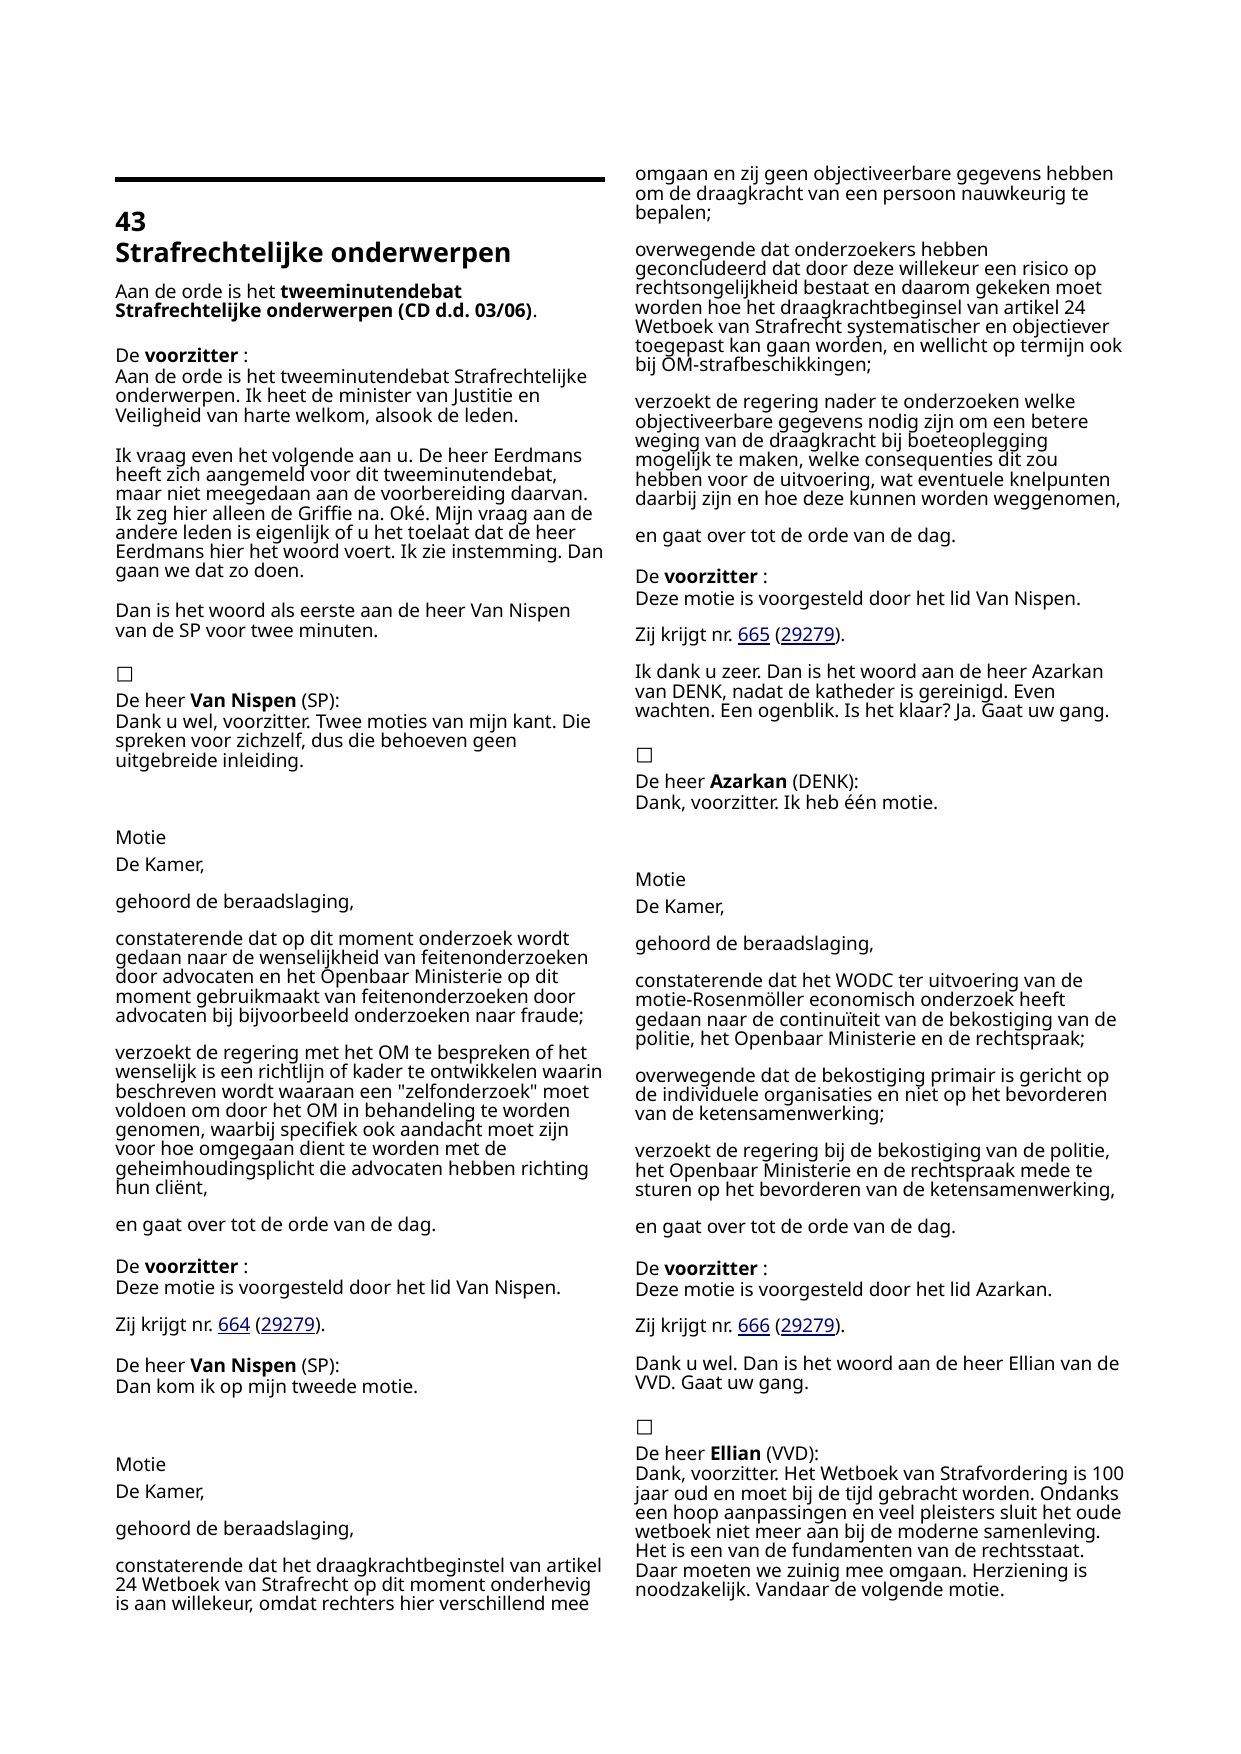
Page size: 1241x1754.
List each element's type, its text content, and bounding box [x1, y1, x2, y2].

text De voorzitter : [115, 342, 605, 368]
text Ik dank u zeer. Dan is het woord aan de heer Azarkan van DENK, nadat de katheder is gereinigd. Even wachten. Een ogenblik. Is het klaar? Ja. Gaat uw gang. [635, 663, 1125, 721]
text en gaat over tot de orde van de dag. [635, 527, 1125, 546]
text Aan de orde is het tweeminutendebat Strafrechtelijke onderwerpen. Ik heet de minister van Justitie en Veiligheid van harte welkom, alsook de leden. [115, 368, 605, 426]
text Deze motie is voorgesteld door het lid Van Nispen. [115, 1279, 605, 1298]
text verzoekt de regering met het OM te bespreken of het wenselijk is een richtlijn of kader te ontwikkelen waarin beschreven wordt waaraan een "zelfonderzoek" moet voldoen om door het OM in behandeling te worden genomen, waarbij specifiek ook aandacht moet zijn voor hoe omgegaan dient te worden met de geheimhoudingsplicht die advocaten hebben richting hun cliënt, [115, 1044, 605, 1198]
text Deze motie is voorgesteld door het lid Van Nispen. [635, 589, 1125, 609]
text en gaat over tot de orde van de dag. [635, 1218, 1125, 1237]
text 43 [115, 203, 605, 239]
text Aan de orde is het tweeminutendebat Strafrechtelijke onderwerpen (CD d.d. 03/06). [115, 283, 605, 322]
text overwegende dat de bekostiging primair is gericht op de individuele organisaties en niet op het bevorderen van de ketensamenwerking; [635, 1067, 1125, 1124]
text Strafrechtelijke onderwerpen [115, 239, 605, 283]
text Zij krijgt nr. 664 (29279). [115, 1316, 605, 1335]
text Dank u wel. Dan is het woord aan de heer Ellian van de VVD. Gaat uw gang. [635, 1354, 1125, 1393]
text gehoord de beraadslaging, [115, 1520, 605, 1539]
text Dank, voorzitter. Het Wetboek van Strafvordering is 100 jaar oud en moet bij de tijd gebracht worden. Ondanks een hoop aanpassingen en veel pleisters sluit het oude wetboek niet meer aan bij de moderne samenleving. Het is een van de fundamenten van de rechtsstaat. Daar moeten we zuinig mee omgaan. Herziening is noodzakelijk. Vandaar de volgende motie. [635, 1465, 1125, 1600]
text De Kamer, [115, 856, 605, 875]
text Dan kom ik op mijn tweede motie. [115, 1378, 605, 1398]
text Dank, voorzitter. Ik heb één motie. [635, 794, 1125, 813]
text gehoord de beraadslaging, [115, 893, 605, 912]
text Motie [115, 824, 605, 850]
text Zij krijgt nr. 666 (29279). [635, 1317, 1125, 1337]
text Dan is het woord als eerste aan de heer Van Nispen van de SP voor twee minuten. [115, 602, 605, 641]
text De heer Van Nispen (SP): [115, 1353, 605, 1378]
text en gaat over tot de orde van de dag. [115, 1216, 605, 1235]
text De Kamer, [115, 1483, 605, 1502]
text De voorzitter : [115, 1253, 605, 1279]
text ⬜ [115, 662, 605, 687]
text Motie [635, 866, 1125, 892]
text omgaan en zij geen objectiveerbare gegevens hebben om de draagkracht van een persoon nauwkeurig te bepalen; [635, 165, 1125, 223]
text De voorzitter : [635, 564, 1125, 589]
text gehoord de beraadslaging, [635, 935, 1125, 954]
text De voorzitter : [635, 1255, 1125, 1281]
text verzoekt de regering bij de bekostiging van de politie, het Openbaar Ministerie en de rechtspraak mede te sturen op het bevorderen van de ketensamenwerking, [635, 1142, 1125, 1200]
text De heer Ellian (VVD): [635, 1440, 1125, 1465]
text constaterende dat het draagkrachtbeginstel van artikel 24 Wetboek van Strafrecht op dit moment onderhevig is aan willekeur, omdat rechters hier verschillend mee [115, 1557, 605, 1614]
text De heer Van Nispen (SP): [115, 687, 605, 713]
text Ik vraag even het volgende aan u. De heer Eerdmans heeft zich aangemeld voor dit tweeminutendebat, maar niet meegedaan aan de voorbereiding daarvan. Ik zeg hier alleen de Griffie na. Oké. Mijn vraag aan de andere leden is eigenlijk of u het toelaat dat de heer Eerdmans hier het woord voert. Ik zie instemming. Dan gaan we dat zo doen. [115, 447, 605, 582]
text Dank u wel, voorzitter. Twee moties van mijn kant. Die spreken voor zichzelf, dus die behoeven geen uitgebreide inleiding. [115, 713, 605, 771]
text overwegende dat onderzoekers hebben geconcludeerd dat door deze willekeur een risico op rechtsongelijkheid bestaat en daarom gekeken moet worden hoe het draagkrachtbeginsel van artikel 24 Wetboek van Strafrecht systematischer en objectiever toegepast kan gaan worden, en wellicht op termijn ook bij OM-strafbeschikkingen; [635, 241, 1125, 376]
text Deze motie is voorgesteld door het lid Azarkan. [635, 1281, 1125, 1300]
text De heer Azarkan (DENK): [635, 768, 1125, 794]
text ⬜ [635, 742, 1125, 768]
text Motie [115, 1451, 605, 1477]
text Zij krijgt nr. 665 (29279). [635, 626, 1125, 646]
text verzoekt de regering nader te onderzoeken welke objectiveerbare gegevens nodig zijn om een betere weging van de draagkracht bij boeteoplegging mogelijk te maken, welke consequenties dit zou hebben voor de uitvoering, wat eventuele knelpunten daarbij zijn en hoe deze kunnen worden weggenomen, [635, 393, 1125, 509]
text constaterende dat op dit moment onderzoek wordt gedaan naar de wenselijkheid van feitenonderzoeken door advocaten en het Openbaar Ministerie op dit moment gebruikmaakt van feitenonderzoeken door advocaten bij bijvoorbeeld onderzoeken naar fraude; [115, 930, 605, 1026]
text ⬜ [635, 1414, 1125, 1440]
text constaterende dat het WODC ter uitvoering van de motie-Rosenmöller economisch onderzoek heeft gedaan naar de continuïteit van de bekostiging van de politie, het Openbaar Ministerie en de rechtspraak; [635, 972, 1125, 1049]
text De Kamer, [635, 898, 1125, 917]
